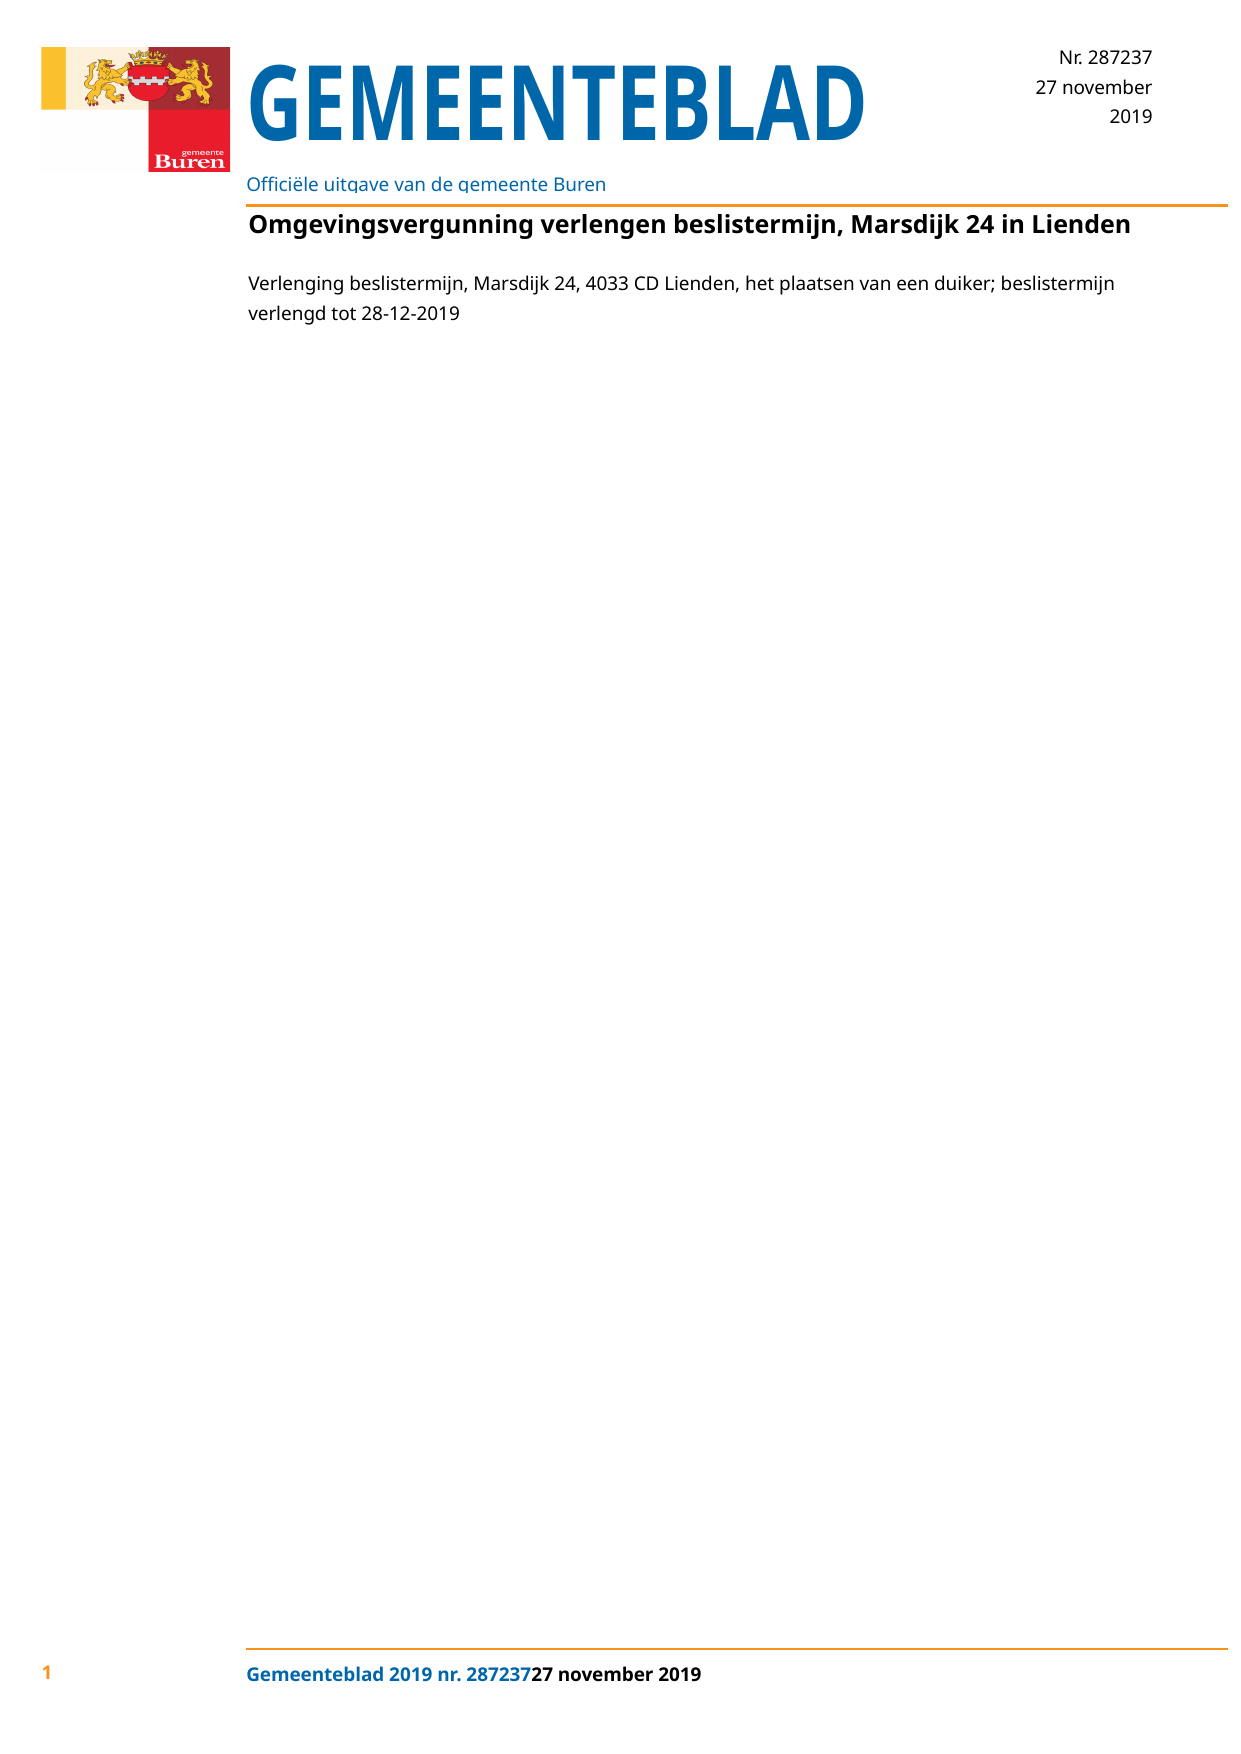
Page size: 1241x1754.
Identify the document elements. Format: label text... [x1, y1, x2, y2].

text Omgevingsvergunning verlengen beslistermijn, Marsdijk 24 in Lienden [248, 207, 1152, 241]
text Verlenging beslistermijn, Marsdijk 24, 4033 CD Lienden, het plaatsen van een duiker; beslistermijn verlengd tot 28-12-2019 [248, 270, 1152, 326]
picture [41, 47, 231, 172]
